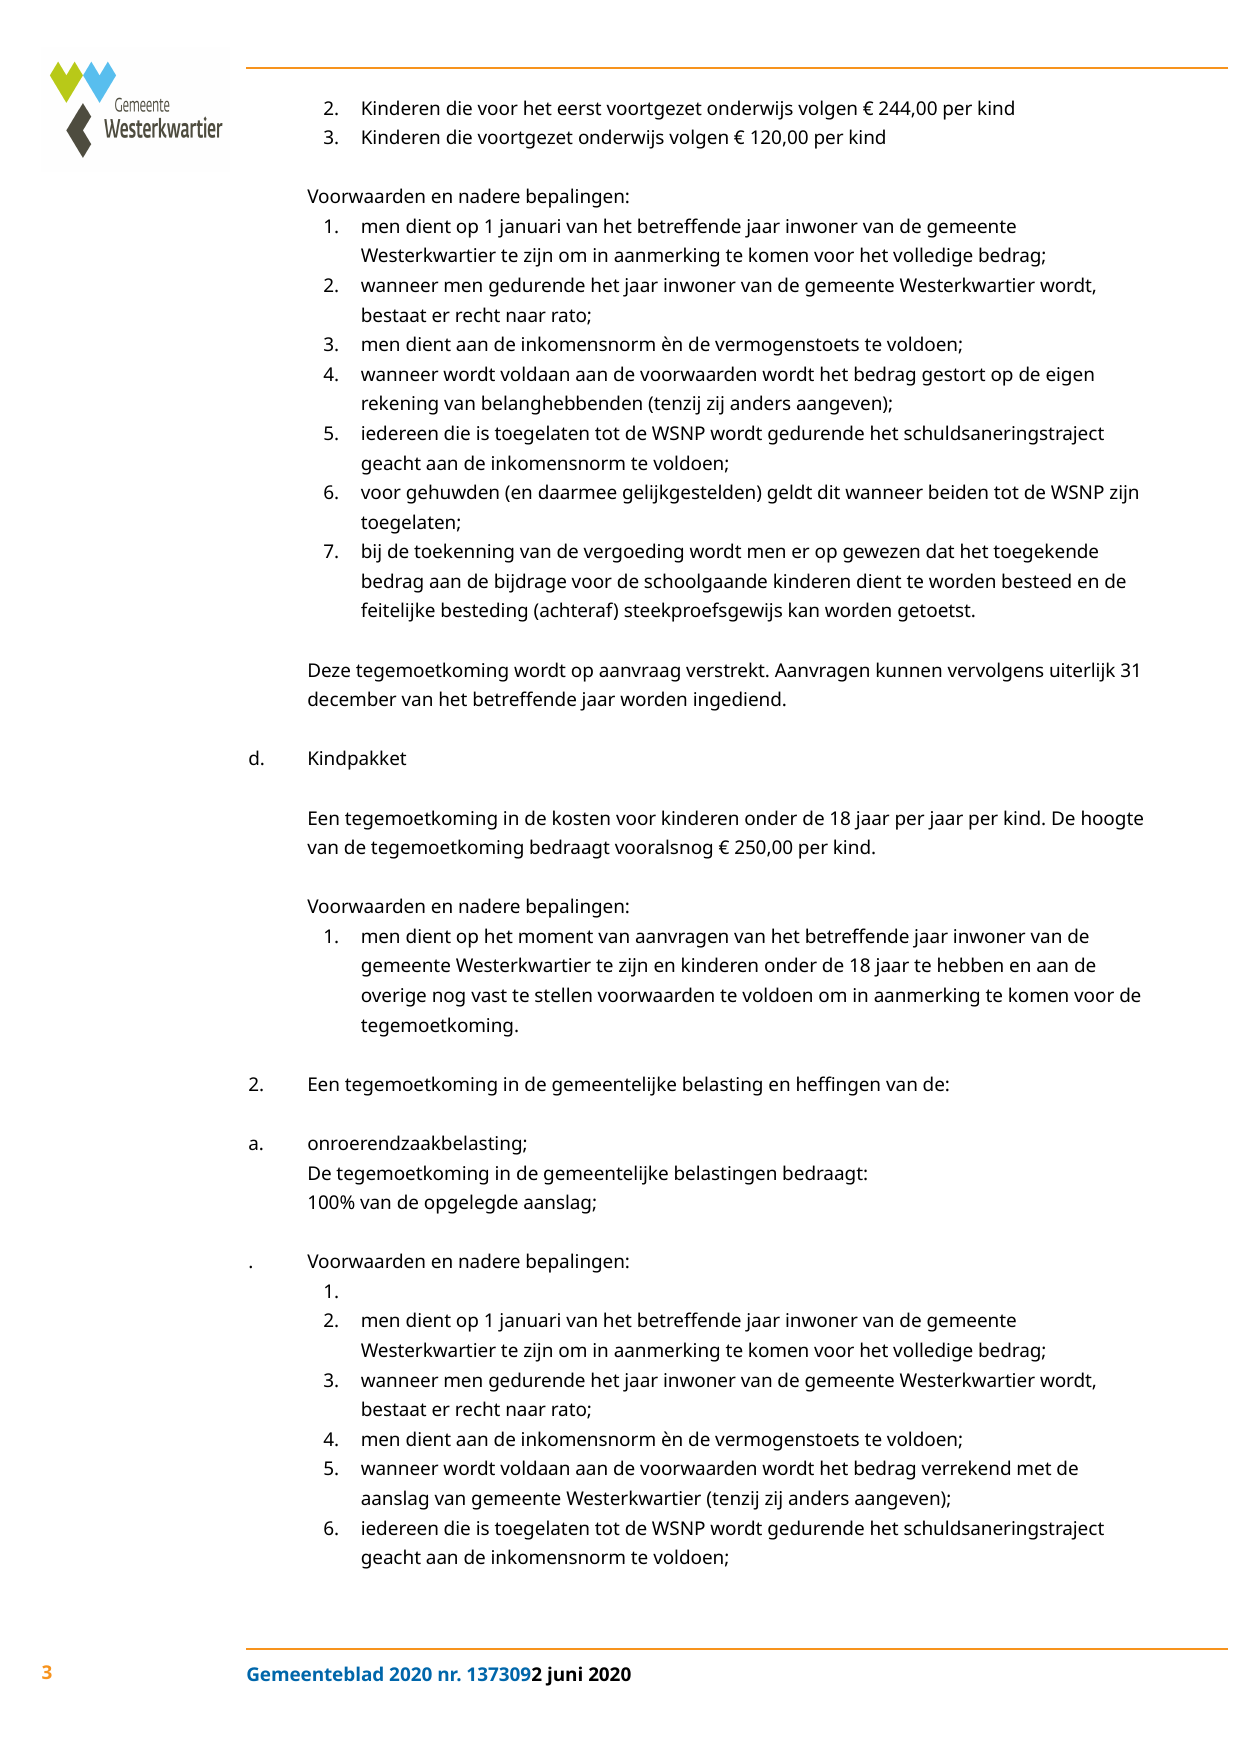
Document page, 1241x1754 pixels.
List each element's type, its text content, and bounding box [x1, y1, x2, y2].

list men dient op 1 januari van het betreffende jaar inwoner van de gemeente Westerkwartier te zijn om in aanmerking te komen voor het volledige bedrag; [323, 213, 1152, 268]
list voor gehuwden (en daarmee gelijkgestelden) geldt dit wanneer beiden tot de WSNP zijn toegelaten; [323, 479, 1152, 535]
list Kindpakket [248, 746, 1152, 771]
list Deze tegemoetkoming wordt op aanvraag verstrekt. Aanvragen kunnen vervolgens uiterlijk 31 december van het betreffende jaar worden ingediend. [248, 657, 1152, 712]
list men dient op het moment van aanvragen van het betreffende jaar inwoner van de gemeente Westerkwartier te zijn en kinderen onder de 18 jaar te hebben en aan de overige nog vast te stellen voorwaarden te voldoen om in aanmerking te komen voor de tegemoetkoming. [323, 923, 1152, 1038]
list Voorwaarden en nadere bepalingen: [248, 893, 1152, 919]
list Kinderen die voortgezet onderwijs volgen € 120,00 per kind [323, 124, 1152, 150]
list 100% van de opgelegde aanslag; [248, 1189, 1152, 1215]
list men dient aan de inkomensnorm èn de vermogenstoets te voldoen; [323, 331, 1152, 357]
list Een tegemoetkoming in de kosten voor kinderen onder de 18 jaar per jaar per kind. De hoogte van de tegemoetkoming bedraagt vooralsnog € 250,00 per kind. [248, 805, 1152, 860]
list wanneer men gedurende het jaar inwoner van de gemeente Westerkwartier wordt, bestaat er recht naar rato; [323, 272, 1152, 328]
list wanneer wordt voldaan aan de voorwaarden wordt het bedrag verrekend met de aanslag van gemeente Westerkwartier (tenzij zij anders aangeven); [323, 1456, 1152, 1511]
list iedereen die is toegelaten tot de WSNP wordt gedurende het schuldsaneringstraject geacht aan de inkomensnorm te voldoen; [323, 1515, 1152, 1570]
list onroerendzaakbelasting; [248, 1130, 1152, 1156]
list Voorwaarden en nadere bepalingen: [248, 1248, 1152, 1274]
picture [41, 47, 231, 172]
list wanneer men gedurende het jaar inwoner van de gemeente Westerkwartier wordt, bestaat er recht naar rato; [323, 1367, 1152, 1422]
list Een tegemoetkoming in de gemeentelijke belasting en heffingen van de: [248, 1071, 1152, 1097]
list wanneer wordt voldaan aan de voorwaarden wordt het bedrag gestort op de eigen rekening van belanghebbenden (tenzij zij anders aangeven); [323, 361, 1152, 416]
list bij de toekenning van de vergoeding wordt men er op gewezen dat het toegekende bedrag aan de bijdrage voor de schoolgaande kinderen dient te worden besteed en de feitelijke besteding (achteraf) steekproefsgewijs kan worden getoetst. [323, 538, 1152, 623]
list men dient op 1 januari van het betreffende jaar inwoner van de gemeente Westerkwartier te zijn om in aanmerking te komen voor het volledige bedrag; [323, 1308, 1152, 1363]
list Kinderen die voor het eerst voortgezet onderwijs volgen € 244,00 per kind [323, 95, 1152, 121]
list iedereen die is toegelaten tot de WSNP wordt gedurende het schuldsaneringstraject geacht aan de inkomensnorm te voldoen; [323, 420, 1152, 476]
list Voorwaarden en nadere bepalingen: [248, 183, 1152, 209]
list men dient aan de inkomensnorm èn de vermogenstoets te voldoen; [323, 1426, 1152, 1452]
list De tegemoetkoming in de gemeentelijke belastingen bedraagt: [248, 1160, 1152, 1186]
